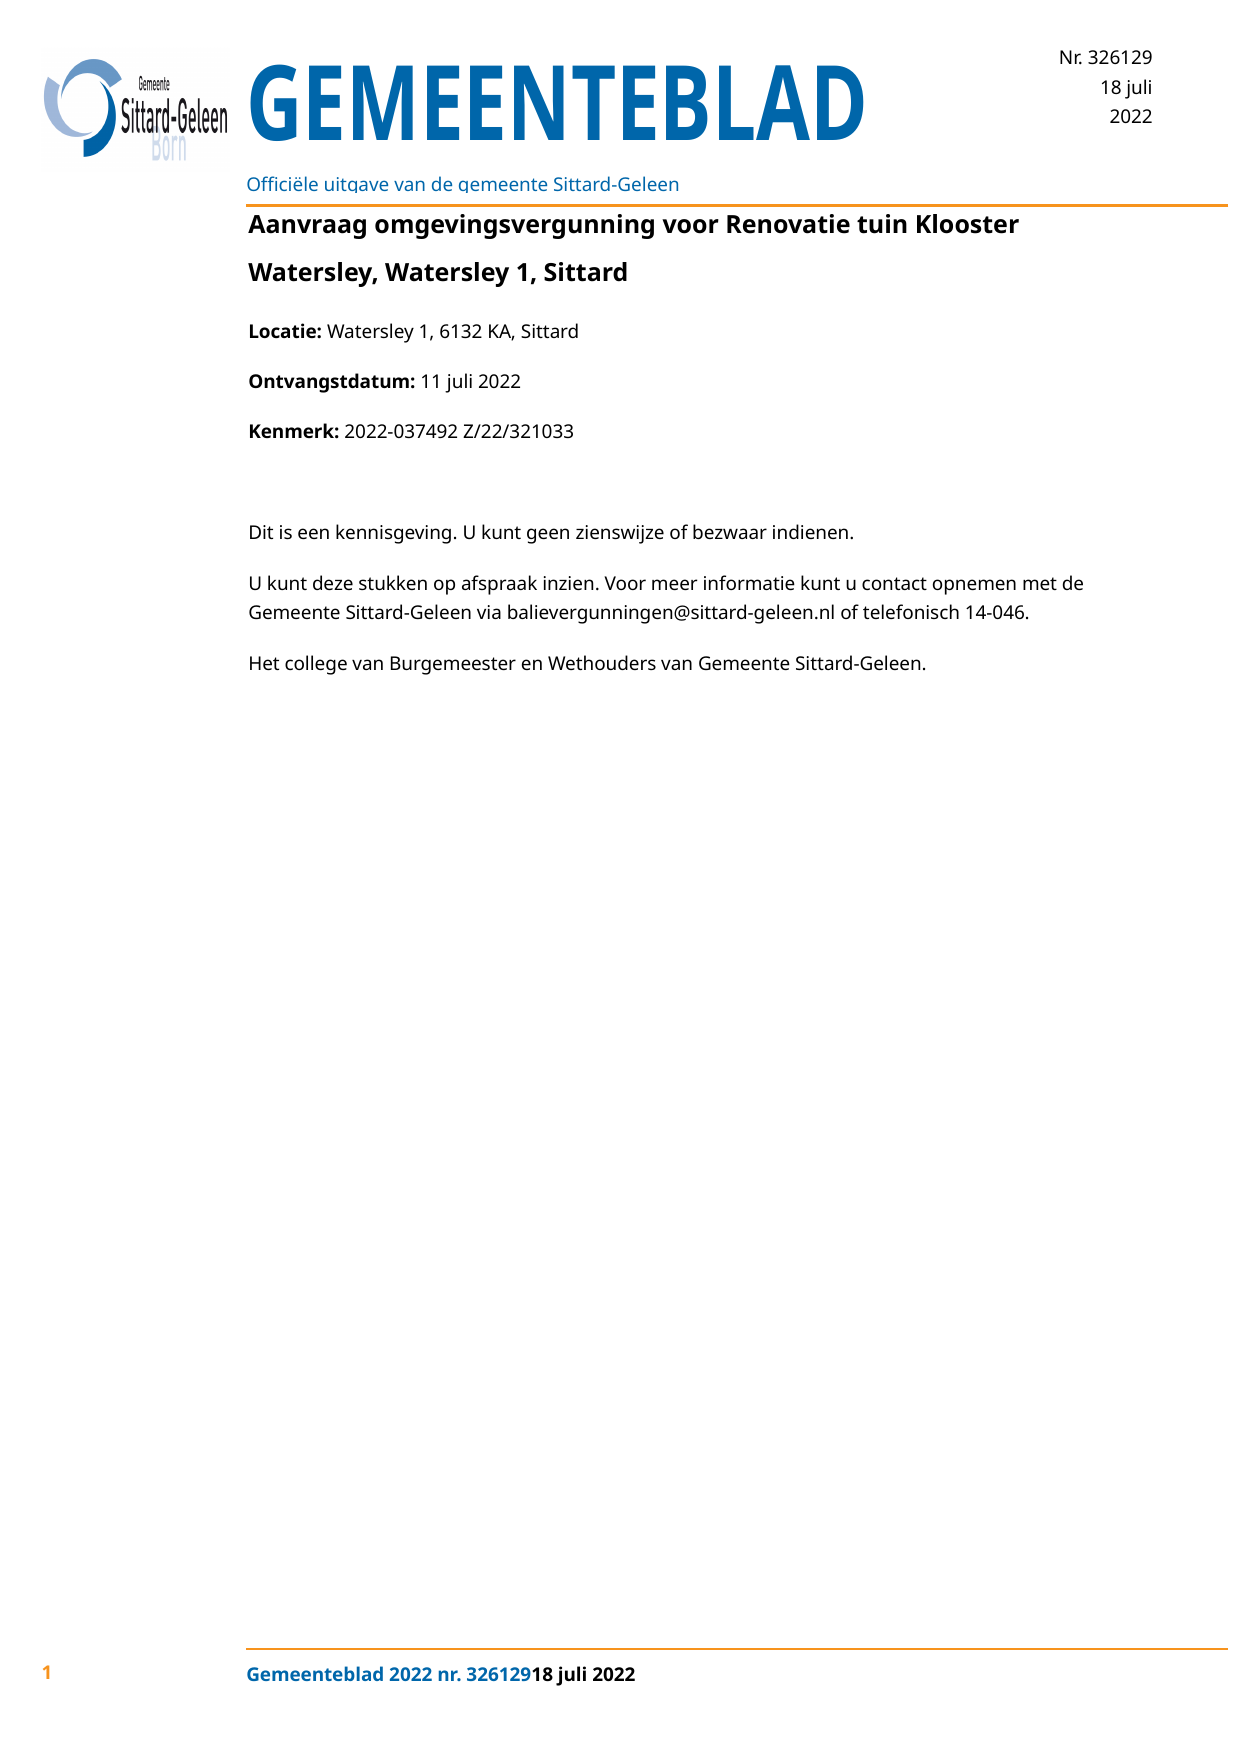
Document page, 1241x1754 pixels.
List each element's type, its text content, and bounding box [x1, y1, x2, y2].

text Locatie: Watersley 1, 6132 KA, Sittard [248, 318, 1152, 344]
text Het college van Burgemeester en Wethouders van Gemeente Sittard-Geleen. [248, 650, 1152, 676]
picture [41, 47, 231, 172]
text Aanvraag omgevingsvergunning voor Renovatie tuin Klooster Watersley, Watersley 1, Sittard [248, 207, 1152, 288]
text Dit is een kennisgeving. U kunt geen zienswijze of bezwaar indienen. [248, 519, 1152, 545]
text Kenmerk: 2022-037492 Z/22/321033 [248, 419, 1152, 444]
text Ontvangstdatum: 11 juli 2022 [248, 368, 1152, 394]
text U kunt deze stukken op afspraak inzien. Voor meer informatie kunt u contact opnemen met de Gemeente Sittard-Geleen via balievergunningen@sittard-geleen.nl of telefonisch 14-046. [248, 570, 1152, 625]
